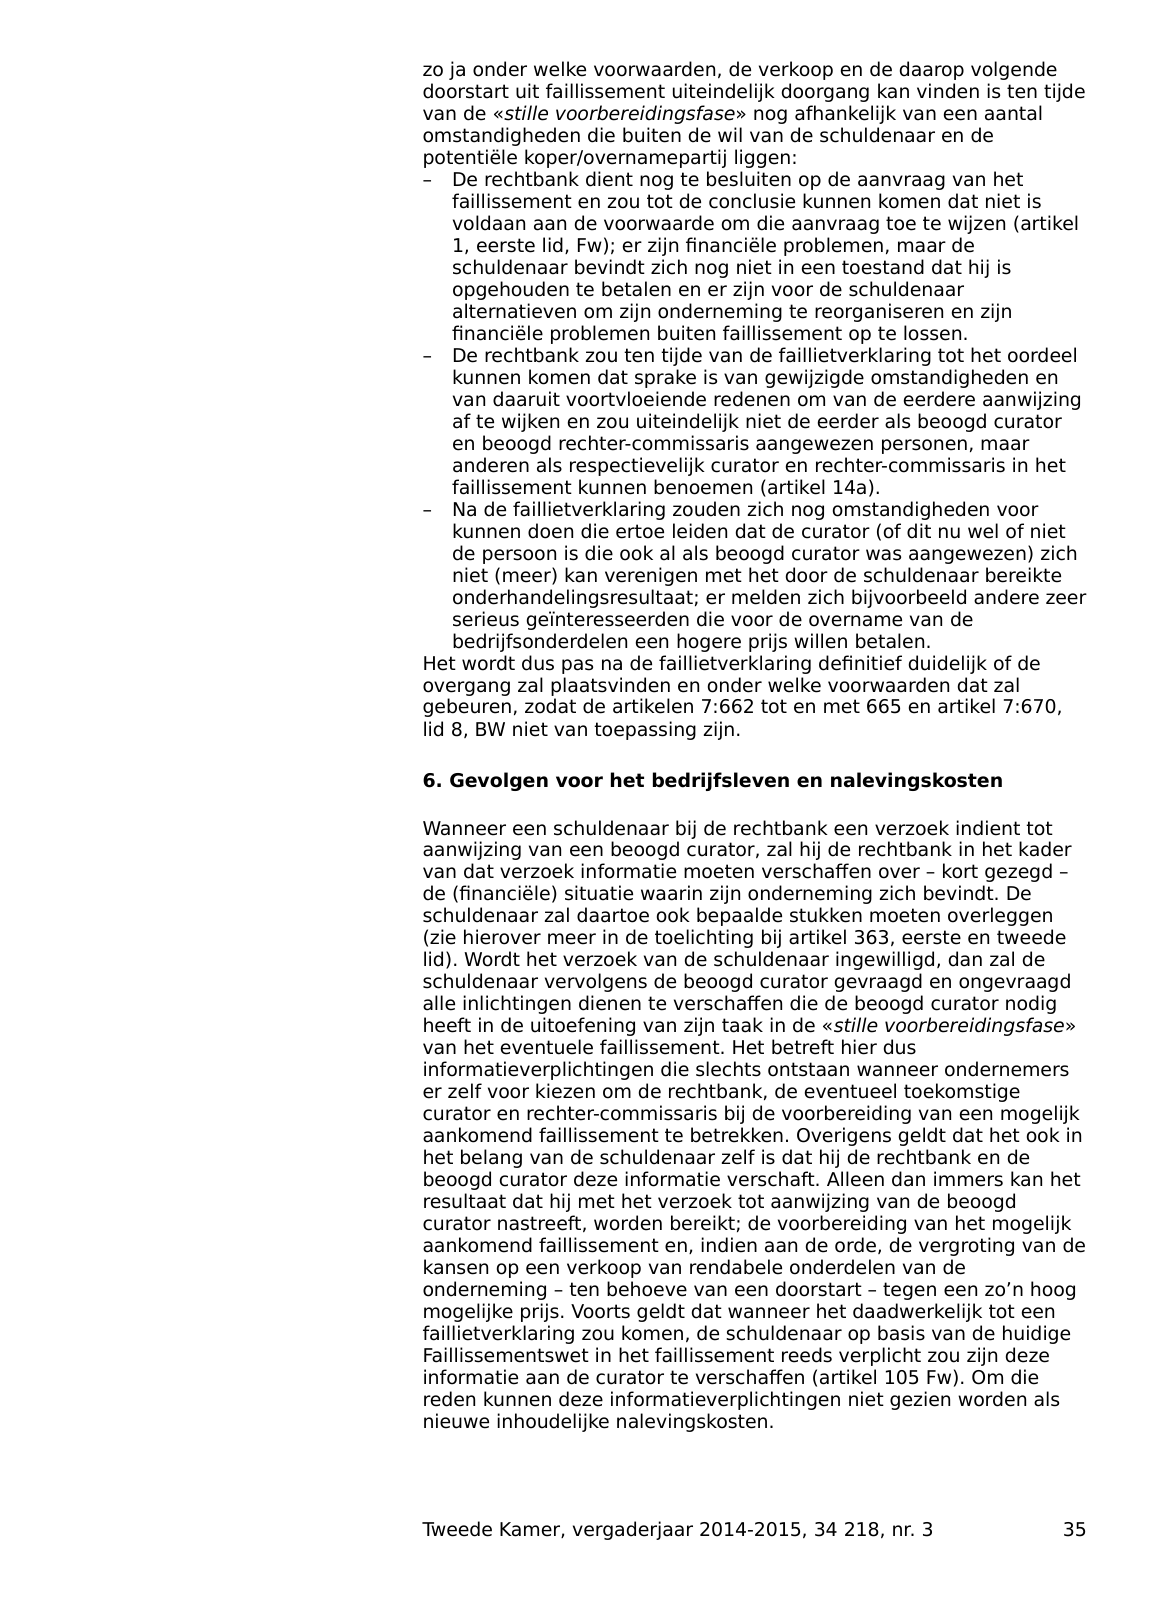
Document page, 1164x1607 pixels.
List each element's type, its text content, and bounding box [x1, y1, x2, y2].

text zo ja onder welke voorwaarden, de verkoop en de daarop volgende doorstart uit faillissement uiteindelijk doorgang kan vinden is ten tijde van de «stille voorbereidingsfase» nog afhankelijk van een aantal omstandigheden die buiten de wil van de schuldenaar en de potentiële koper/overnamepartij liggen: [422, 59, 1087, 169]
text – Na de faillietverklaring zouden zich nog omstandigheden voor kunnen doen die ertoe leiden dat de curator (of dit nu wel of niet de persoon is die ook al als beoogd curator was aangewezen) zich niet (meer) kan verenigen met het door de schuldenaar bereikte onderhandelingsresultaat; er melden zich bijvoorbeeld andere zeer serieus geïnteresseerden die voor de overname van de bedrijfsonderdelen een hogere prijs willen betalen. [422, 499, 1087, 652]
text Wanneer een schuldenaar bij de rechtbank een verzoek indient tot aanwijzing van een beoogd curator, zal hij de rechtbank in het kader van dat verzoek informatie moeten verschaffen over – kort gezegd – de (financiële) situatie waarin zijn onderneming zich bevindt. De schuldenaar zal daartoe ook bepaalde stukken moeten overleggen (zie hierover meer in de toelichting bij artikel 363, eerste en tweede lid). Wordt het verzoek van de schuldenaar ingewilligd, dan zal de schuldenaar vervolgens de beoogd curator gevraagd en ongevraagd alle inlichtingen dienen te verschaffen die de beoogd curator nodig heeft in de uitoefening van zijn taak in de «stille voorbereidingsfase» van het eventuele faillissement. Het betreft hier dus informatieverplichtingen die slechts ontstaan wanneer ondernemers er zelf voor kiezen om de rechtbank, de eventueel toekomstige curator en rechter-commissaris bij de voorbereiding van een mogelijk aankomend faillissement te betrekken. Overigens geldt dat het ook in het belang van de schuldenaar zelf is dat hij de rechtbank en de beoogd curator deze informatie verschaft. Alleen dan immers kan het resultaat dat hij met het verzoek tot aanwijzing van de beoogd curator nastreeft, worden bereikt; de voorbereiding van het mogelijk aankomend faillissement en, indien aan de orde, de vergroting van de kansen op een verkoop van rendabele onderdelen van de onderneming – ten behoeve van een doorstart – tegen een zo’n hoog mogelijke prijs. Voorts geldt dat wanneer het daadwerkelijk tot een faillietverklaring zou komen, de schuldenaar op basis van de huidige Faillissementswet in het faillissement reeds verplicht zou zijn deze informatie aan de curator te verschaffen (artikel 105 Fw). Om die reden kunnen deze informatieverplichtingen niet gezien worden als nieuwe inhoudelijke nalevingskosten. [422, 817, 1087, 1433]
text Het wordt dus pas na de faillietverklaring definitief duidelijk of de overgang zal plaatsvinden en onder welke voorwaarden dat zal gebeuren, zodat de artikelen 7:662 tot en met 665 en artikel 7:670, lid 8, BW niet van toepassing zijn. [422, 652, 1087, 740]
text – De rechtbank zou ten tijde van de faillietverklaring tot het oordeel kunnen komen dat sprake is van gewijzigde omstandigheden en van daaruit voortvloeiende redenen om van de eerdere aanwijzing af te wijken en zou uiteindelijk niet de eerder als beoogd curator en beoogd rechter-commissaris aangewezen personen, maar anderen als respectievelijk curator en rechter-commissaris in het faillissement kunnen benoemen (artikel 14a). [422, 345, 1087, 499]
text – De rechtbank dient nog te besluiten op de aanvraag van het faillissement en zou tot de conclusie kunnen komen dat niet is voldaan aan de voorwaarde om die aanvraag toe te wijzen (artikel 1, eerste lid, Fw); er zijn financiële problemen, maar de schuldenaar bevindt zich nog niet in een toestand dat hij is opgehouden te betalen en er zijn voor de schuldenaar alternatieven om zijn onderneming te reorganiseren en zijn financiële problemen buiten faillissement op te lossen. [422, 169, 1087, 345]
subtitle 6. Gevolgen voor het bedrijfsleven en nalevingskosten [422, 770, 1087, 792]
